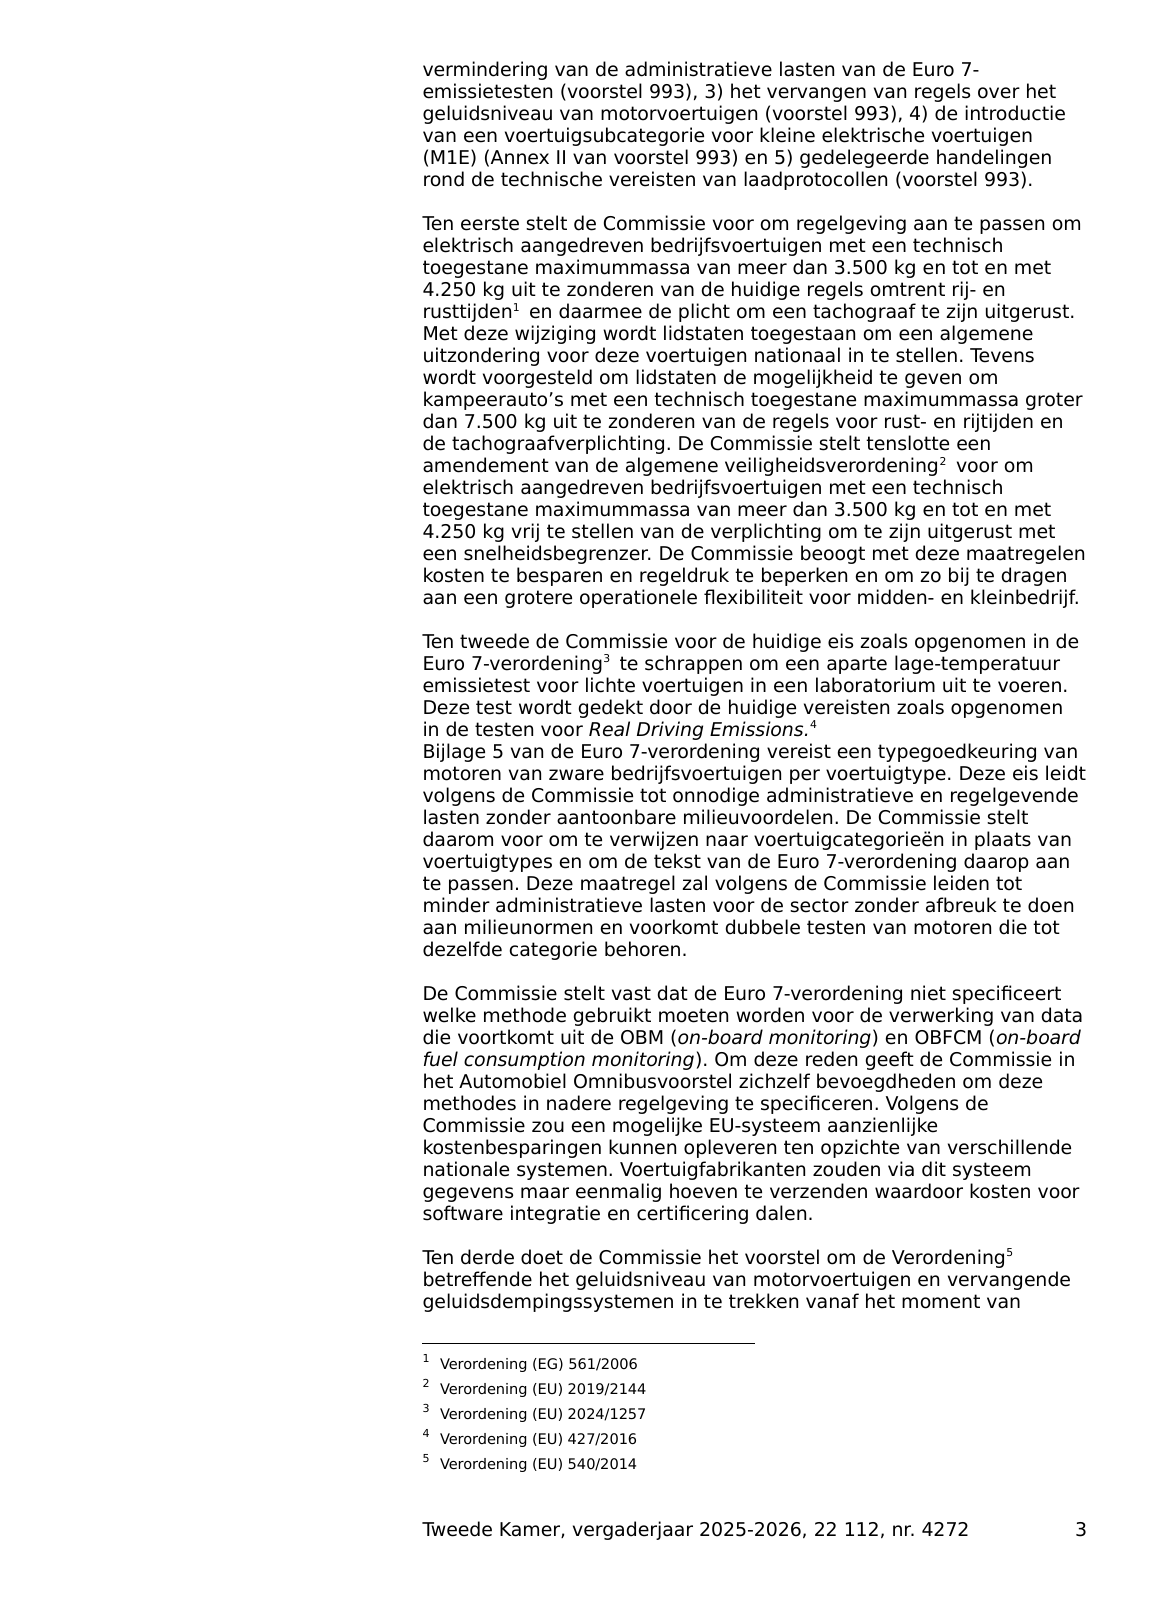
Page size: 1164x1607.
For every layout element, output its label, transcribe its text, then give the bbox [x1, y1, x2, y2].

text Verordening (EU) 427/2016 [422, 1427, 1087, 1449]
text Verordening (EG) 561/2006 [422, 1352, 1087, 1374]
text Verordening (EU) 2019/2144 [422, 1377, 1087, 1399]
text Ten eerste stelt de Commissie voor om regelgeving aan te passen om elektrisch aangedreven bedrijfsvoertuigen met een technisch toegestane maximummassa van meer dan 3.500 kg en tot en met 4.250 kg uit te zonderen van de huidige regels omtrent rij- en rusttijden en daarmee de plicht om een tachograaf te zijn uitgerust. Met deze wijziging wordt lidstaten toegestaan om een algemene uitzondering voor deze voertuigen nationaal in te stellen. Tevens wordt voorgesteld om lidstaten de mogelijkheid te geven om kampeerauto’s met een technisch toegestane maximummassa groter dan 7.500 kg uit te zonderen van de regels voor rust- en rijtijden en de tachograafverplichting. De Commissie stelt tenslotte een amendement van de algemene veiligheidsverordening voor om elektrisch aangedreven bedrijfsvoertuigen met een technisch toegestane maximummassa van meer dan 3.500 kg en tot en met 4.250 kg vrij te stellen van de verplichting om te zijn uitgerust met een snelheidsbegrenzer. De Commissie beoogt met deze maatregelen kosten te besparen en regeldruk te beperken en om zo bij te dragen aan een grotere operationele flexibiliteit voor midden- en kleinbedrijf. [422, 213, 1087, 609]
text Verordening (EU) 540/2014 [422, 1452, 1087, 1474]
text Ten derde doet de Commissie het voorstel om de Verordening betreffende het geluidsniveau van motorvoertuigen en vervangende geluidsdempingssystemen in te trekken vanaf het moment van [422, 1247, 1087, 1313]
text vermindering van de administratieve lasten van de Euro 7-emissietesten (voorstel 993), 3) het vervangen van regels over het geluidsniveau van motorvoertuigen (voorstel 993), 4) de introductie van een voertuigsubcategorie voor kleine elektrische voertuigen (M1E) (Annex II van voorstel 993) en 5) gedelegeerde handelingen rond de technische vereisten van laadprotocollen (voorstel 993). [422, 59, 1087, 191]
text Bijlage 5 van de Euro 7-verordening vereist een typegoedkeuring van motoren van zware bedrijfsvoertuigen per voertuigtype. Deze eis leidt volgens de Commissie tot onnodige administratieve en regelgevende lasten zonder aantoonbare milieuvoordelen. De Commissie stelt daarom voor om te verwijzen naar voertuigcategorieën in plaats van voertuigtypes en om de tekst van de Euro 7-verordening daarop aan te passen. Deze maatregel zal volgens de Commissie leiden tot minder administratieve lasten voor de sector zonder afbreuk te doen aan milieunormen en voorkomt dubbele testen van motoren die tot dezelfde categorie behoren. [422, 741, 1087, 961]
text Verordening (EU) 2024/1257 [422, 1402, 1087, 1424]
text De Commissie stelt vast dat de Euro 7-verordening niet specificeert welke methode gebruikt moeten worden voor de verwerking van data die voortkomt uit de OBM (on-board monitoring) en OBFCM (on-board fuel consumption monitoring). Om deze reden geeft de Commissie in het Automobiel Omnibusvoorstel zichzelf bevoegdheden om deze methodes in nadere regelgeving te specificeren. Volgens de Commissie zou een mogelijke EU-systeem aanzienlijke kostenbesparingen kunnen opleveren ten opzichte van verschillende nationale systemen. Voertuigfabrikanten zouden via dit systeem gegevens maar eenmalig hoeven te verzenden waardoor kosten voor software integratie en certificering dalen. [422, 983, 1087, 1224]
text Ten tweede de Commissie voor de huidige eis zoals opgenomen in de Euro 7-verordening te schrappen om een aparte lage-temperatuur emissietest voor lichte voertuigen in een laboratorium uit te voeren. Deze test wordt gedekt door de huidige vereisten zoals opgenomen in de testen voor Real Driving Emissions. [422, 631, 1087, 741]
